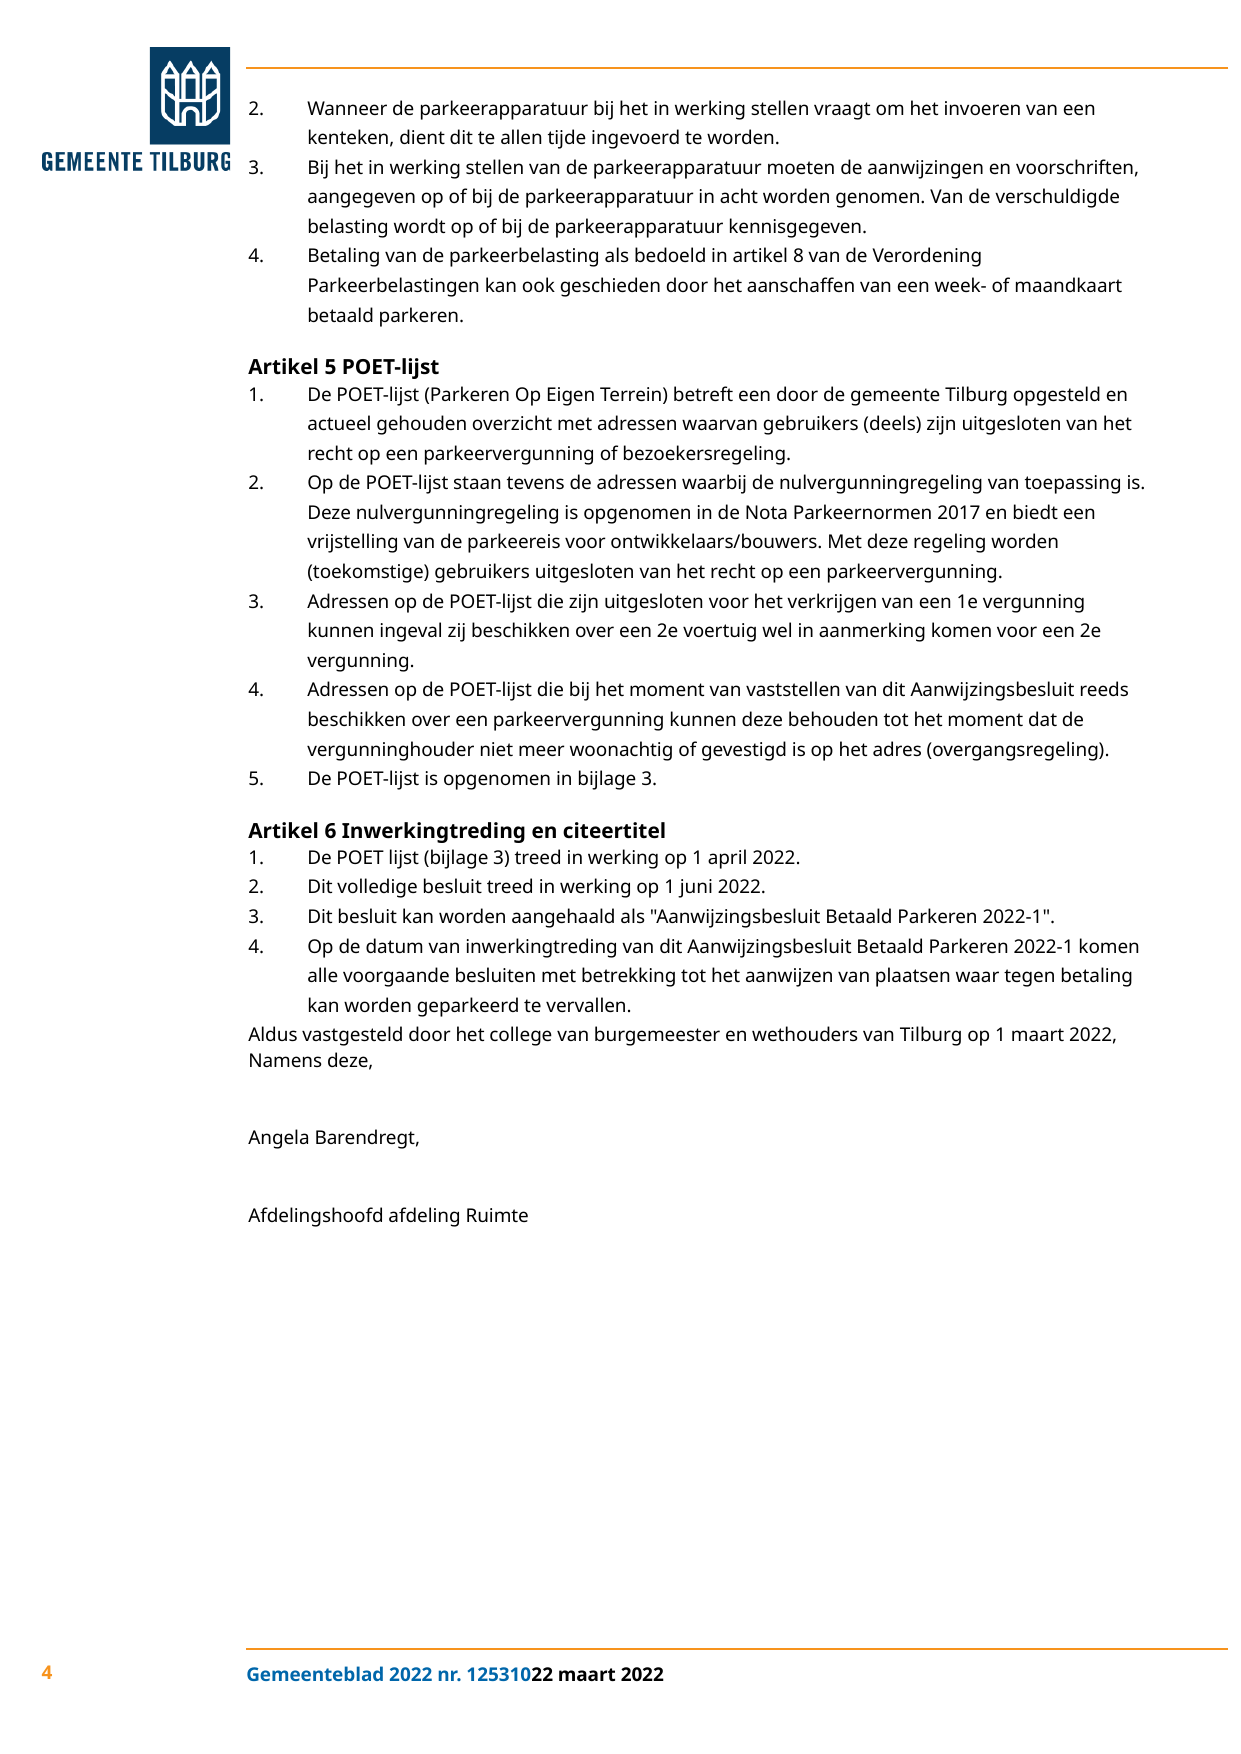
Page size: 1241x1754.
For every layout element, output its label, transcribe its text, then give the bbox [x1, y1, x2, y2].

picture [41, 47, 231, 172]
list Op de POET-lijst staan tevens de adressen waarbij de nulvergunningregeling van toepassing is. Deze nulvergunningregeling is opgenomen in de Nota Parkeernormen 2017 en biedt een vrijstelling van de parkeereis voor ontwikkelaars/bouwers. Met deze regeling worden (toekomstige) gebruikers uitgesloten van het recht op een parkeervergunning. [248, 469, 1152, 584]
list Dit besluit kan worden aangehaald als "Aanwijzingsbesluit Betaald Parkeren 2022-1". [248, 903, 1152, 929]
text Artikel 5 POET-lijst [248, 352, 1152, 381]
list Op de datum van inwerkingtreding van dit Aanwijzingsbesluit Betaald Parkeren 2022-1 komen alle voorgaande besluiten met betrekking tot het aanwijzen van plaatsen waar tegen betaling kan worden geparkeerd te vervallen. [248, 933, 1152, 1018]
list Wanneer de parkeerapparatuur bij het in werking stellen vraagt om het invoeren van een kenteken, dient dit te allen tijde ingevoerd te worden. [248, 95, 1152, 150]
list De POET lijst (bijlage 3) treed in werking op 1 april 2022. [248, 844, 1152, 870]
list Adressen op de POET-lijst die bij het moment van vaststellen van dit Aanwijzingsbesluit reeds beschikken over een parkeervergunning kunnen deze behouden tot het moment dat de vergunninghouder niet meer woonachtig of gevestigd is op het adres (overgangsregeling). [248, 677, 1152, 761]
list De POET-lijst (Parkeren Op Eigen Terrein) betreft een door de gemeente Tilburg opgesteld en actueel gehouden overzicht met adressen waarvan gebruikers (deels) zijn uitgesloten van het recht op een parkeervergunning of bezoekersregeling. [248, 381, 1152, 466]
text Aldus vastgesteld door het college van burgemeester en wethouders van Tilburg op 1 maart 2022, [248, 1022, 1152, 1047]
list De POET-lijst is opgenomen in bijlage 3. [248, 765, 1152, 791]
text Afdelingshoofd afdeling Ruimte [248, 1202, 1152, 1227]
list Betaling van de parkeerbelasting als bedoeld in artikel 8 van de Verordening Parkeerbelastingen kan ook geschieden door het aanschaffen van een week- of maandkaart betaald parkeren. [248, 243, 1152, 328]
list Bij het in werking stellen van de parkeerapparatuur moeten de aanwijzingen en voorschriften, aangegeven op of bij de parkeerapparatuur in acht worden genomen. Van de verschuldigde belasting wordt op of bij de parkeerapparatuur kennisgegeven. [248, 154, 1152, 239]
text Artikel 6 Inwerkingtreding en citeertitel [248, 816, 1152, 844]
list Adressen op de POET-lijst die zijn uitgesloten voor het verkrijgen van een 1e vergunning kunnen ingeval zij beschikken over een 2e voertuig wel in aanmerking komen voor een 2e vergunning. [248, 588, 1152, 673]
text Angela Barendregt, [248, 1124, 1152, 1150]
text Namens deze, [248, 1047, 1152, 1073]
list Dit volledige besluit treed in werking op 1 juni 2022. [248, 874, 1152, 899]
